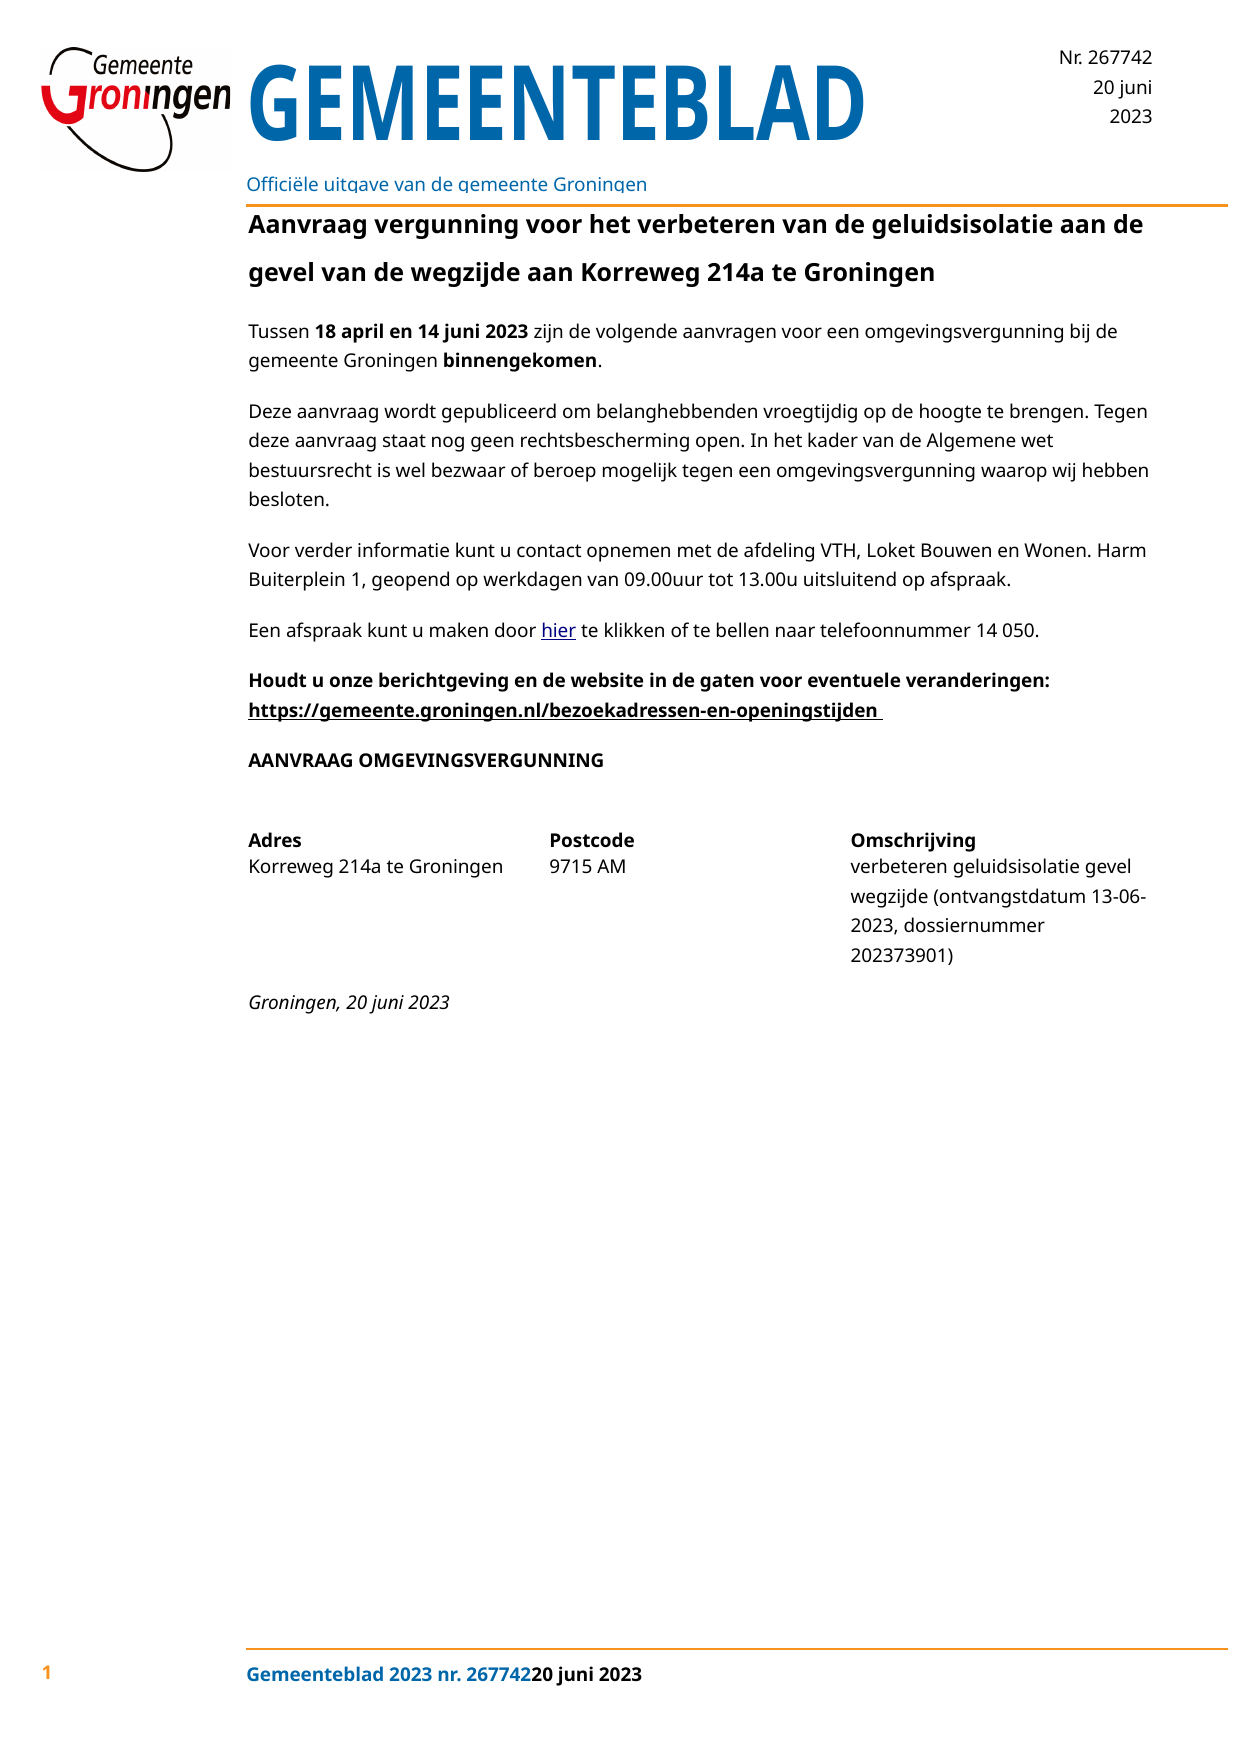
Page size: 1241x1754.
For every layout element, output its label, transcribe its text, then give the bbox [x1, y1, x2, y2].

table_cell Korreweg 214a te Groningen [248, 853, 549, 968]
table_cell 9715 AM [549, 853, 850, 968]
text Deze aanvraag wordt gepubliceerd om belanghebbenden vroegtijdig op de hoogte te brengen. Tegen deze aanvraag staat nog geen rechtsbescherming open. In het kader van de Algemene wet bestuursrecht is wel bezwaar of beroep mogelijk tegen een omgevingsvergunning waarop wij hebben besloten. [248, 398, 1152, 512]
text Houdt u onze berichtgeving en de website in de gaten voor eventuele veranderingen: https://gemeente.groningen.nl/bezoekadressen-en-openingstijden [248, 667, 1152, 723]
text Groningen, 20 juni 2023 [248, 989, 1152, 1015]
table_cell verbeteren geluidsisolatie gevel wegzijde (ontvangstdatum 13-06-2023, dossiernummer 202373901) [850, 853, 1152, 968]
text Tussen 18 april en 14 juni 2023 zijn de volgende aanvragen voor een omgevingsvergunning bij de gemeente Groningen binnengekomen. [248, 318, 1152, 373]
table_header Adres [248, 828, 549, 853]
text Aanvraag vergunning voor het verbeteren van de geluidsisolatie aan de gevel van de wegzijde aan Korreweg 214a te Groningen [248, 207, 1152, 288]
text Voor verder informatie kunt u contact opnemen met de afdeling VTH, Loket Bouwen en Wonen. Harm Buiterplein 1, geopend op werkdagen van 09.00uur tot 13.00u uitsluitend op afspraak. [248, 537, 1152, 592]
text AANVRAAG OMGEVINGSVERGUNNING [248, 747, 1152, 773]
picture [41, 47, 231, 172]
table_header Postcode [549, 828, 850, 853]
table_header Omschrijving [850, 828, 1152, 853]
text Een afspraak kunt u maken door hier te klikken of te bellen naar telefoonnummer 14 050. [248, 617, 1152, 643]
